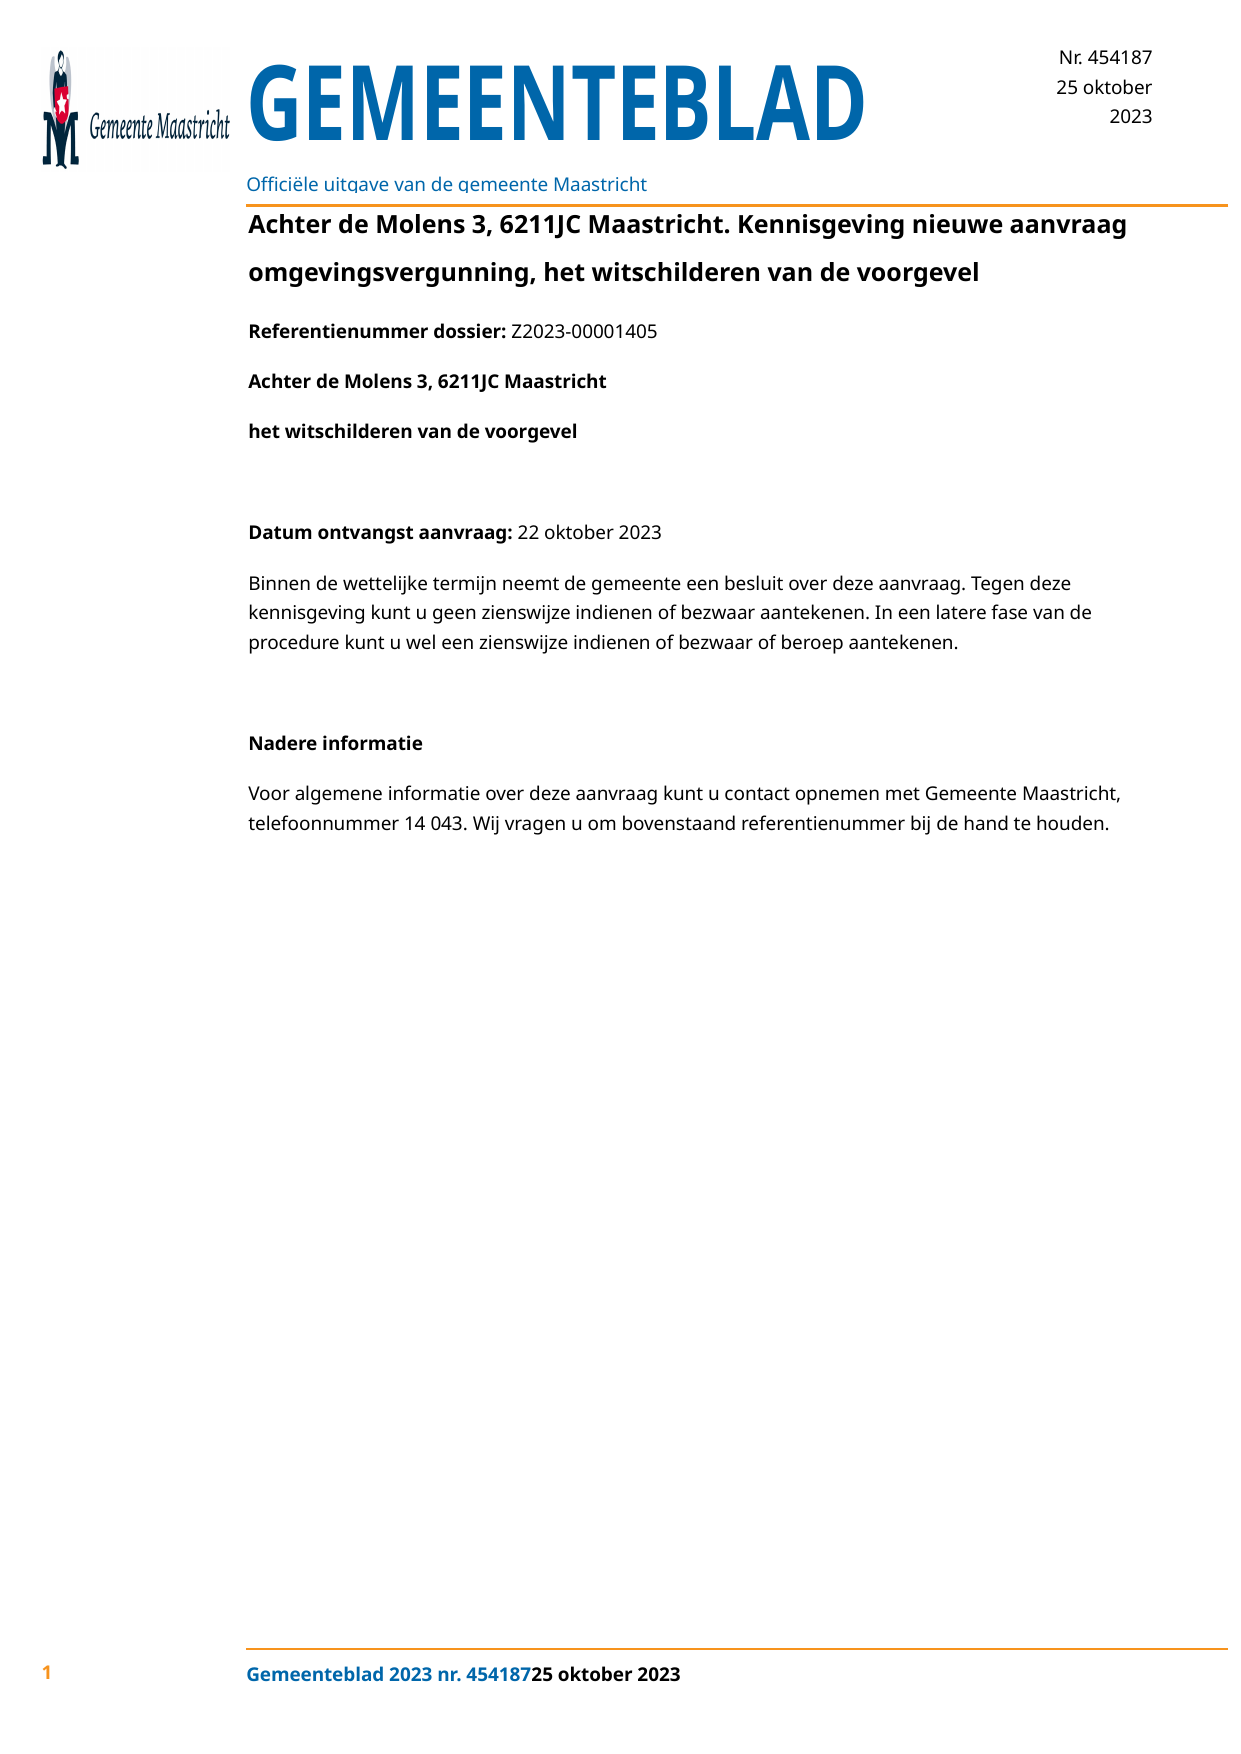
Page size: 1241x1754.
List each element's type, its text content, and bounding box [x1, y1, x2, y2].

text Binnen de wettelijke termijn neemt de gemeente een besluit over deze aanvraag. Tegen deze kennisgeving kunt u geen zienswijze indienen of bezwaar aantekenen. In een latere fase van de procedure kunt u wel een zienswijze indienen of bezwaar of beroep aantekenen. [248, 570, 1152, 655]
text Achter de Molens 3, 6211JC Maastricht. Kennisgeving nieuwe aanvraag omgevingsvergunning, het witschilderen van de voorgevel [248, 207, 1152, 288]
text Voor algemene informatie over deze aanvraag kunt u contact opnemen met Gemeente Maastricht, telefoonnummer 14 043. Wij vragen u om bovenstaand referentienummer bij de hand te houden. [248, 780, 1152, 836]
text Datum ontvangst aanvraag: 22 oktober 2023 [248, 519, 1152, 545]
text Referentienummer dossier: Z2023-00001405 [248, 318, 1152, 344]
text Nadere informatie [248, 730, 1152, 756]
text het witschilderen van de voorgevel [248, 419, 1152, 444]
text Achter de Molens 3, 6211JC Maastricht [248, 368, 1152, 394]
picture [41, 47, 231, 172]
